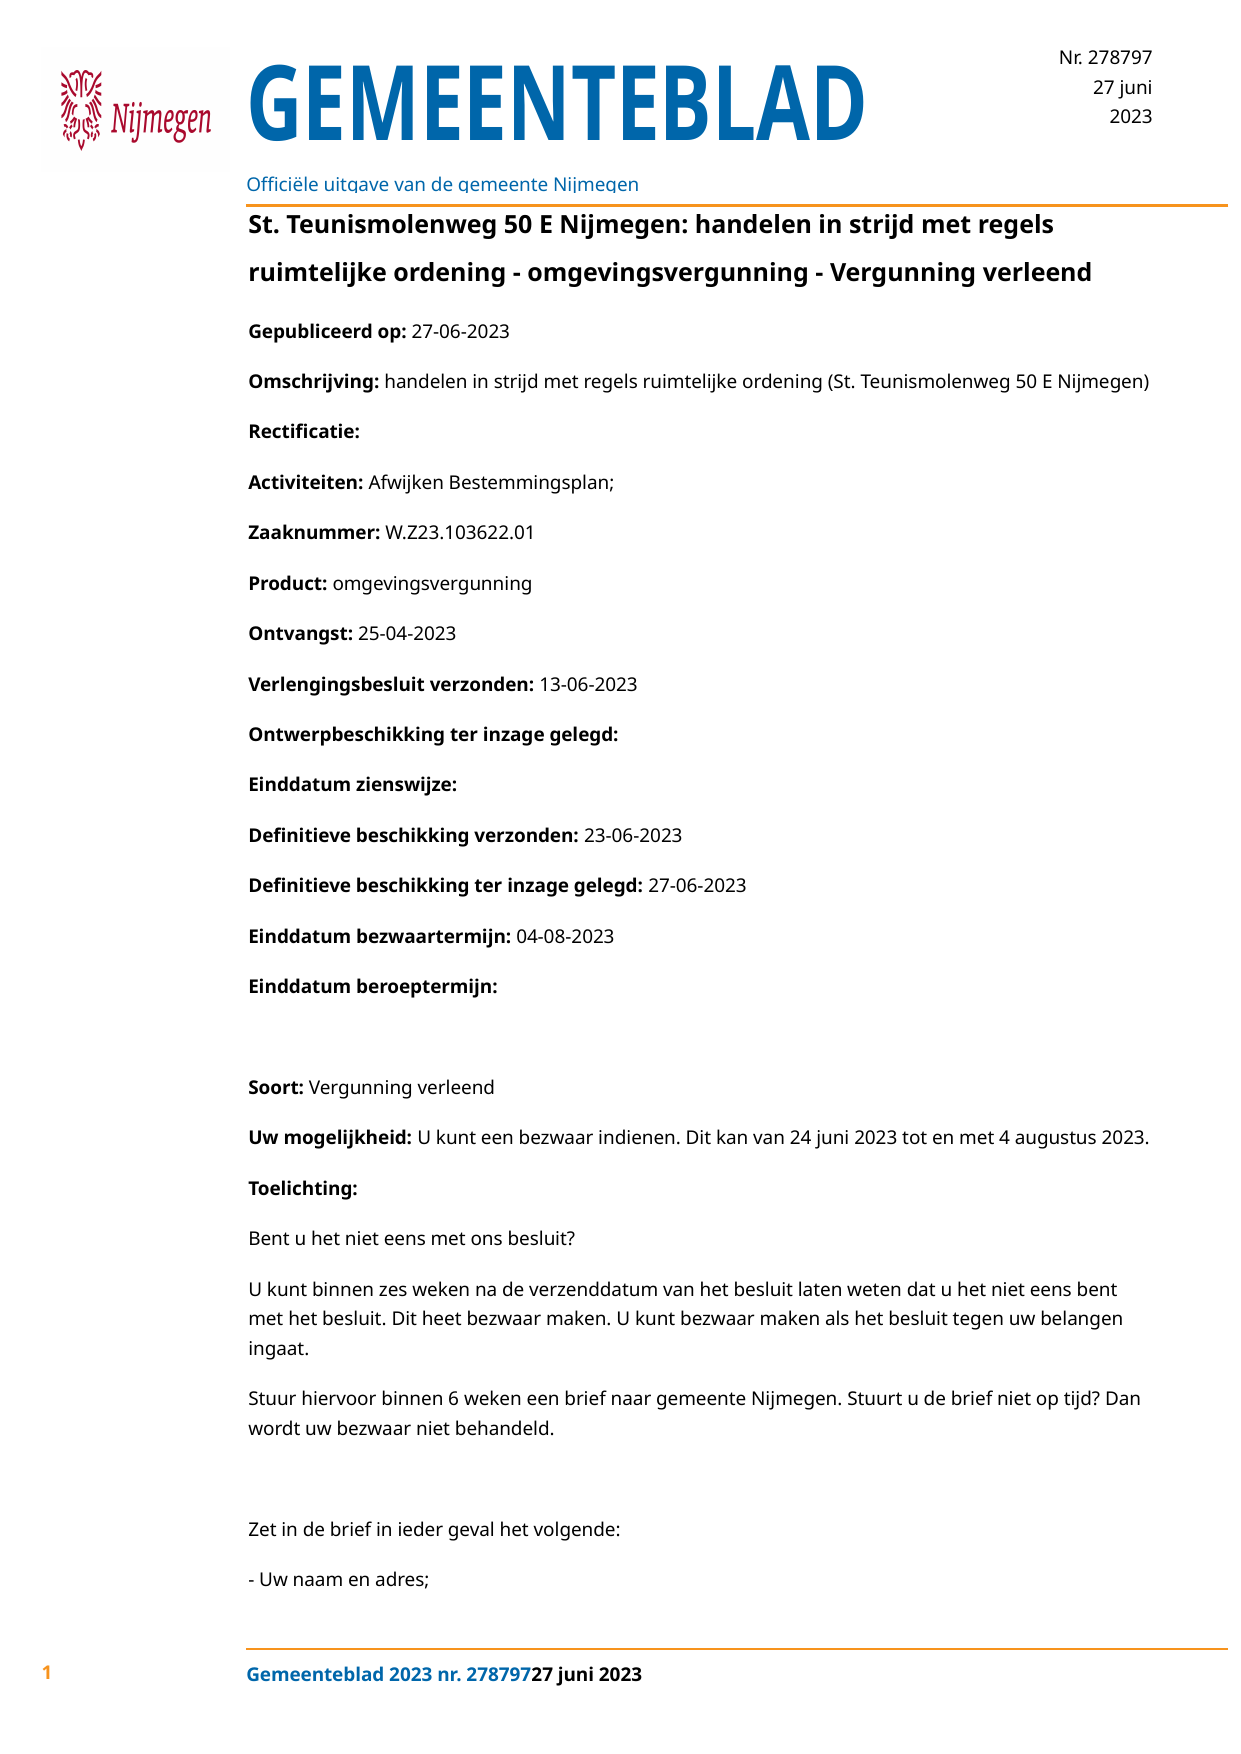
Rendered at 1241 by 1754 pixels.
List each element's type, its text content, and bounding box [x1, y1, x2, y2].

text Ontvangst: 25-04-2023 [248, 620, 1152, 646]
text St. Teunismolenweg 50 E Nijmegen: handelen in strijd met regels ruimtelijke ordening - omgevingsvergunning - Vergunning verleend [248, 207, 1152, 288]
text Zet in de brief in ieder geval het volgende: [248, 1516, 1152, 1542]
text Definitieve beschikking ter inzage gelegd: 27-06-2023 [248, 872, 1152, 898]
text Rectificatie: [248, 419, 1152, 444]
text Soort: Vergunning verleend [248, 1074, 1152, 1100]
text Stuur hiervoor binnen 6 weken een brief naar gemeente Nijmegen. Stuurt u de brief niet op tijd? Dan wordt uw bezwaar niet behandeld. [248, 1385, 1152, 1441]
text Ontwerpbeschikking ter inzage gelegd: [248, 721, 1152, 747]
picture [41, 47, 231, 172]
text Zaaknummer: W.Z23.103622.01 [248, 519, 1152, 545]
text Omschrijving: handelen in strijd met regels ruimtelijke ordening (St. Teunismolenweg 50 E Nijmegen) [248, 368, 1152, 394]
text Activiteiten: Afwijken Bestemmingsplan; [248, 469, 1152, 495]
text Product: omgevingsvergunning [248, 570, 1152, 596]
text U kunt binnen zes weken na de verzenddatum van het besluit laten weten dat u het niet eens bent met het besluit. Dit heet bezwaar maken. U kunt bezwaar maken als het besluit tegen uw belangen ingaat. [248, 1276, 1152, 1361]
text Bent u het niet eens met ons besluit? [248, 1225, 1152, 1251]
text Einddatum zienswijze: [248, 772, 1152, 797]
text Verlengingsbesluit verzonden: 13-06-2023 [248, 671, 1152, 697]
text - Uw naam en adres; [248, 1566, 1152, 1592]
text Einddatum bezwaartermijn: 04-08-2023 [248, 923, 1152, 949]
text Toelichting: [248, 1175, 1152, 1201]
text Gepubliceerd op: 27-06-2023 [248, 318, 1152, 344]
text Uw mogelijkheid: U kunt een bezwaar indienen. Dit kan van 24 juni 2023 tot en met 4 augustus 2023. [248, 1124, 1152, 1150]
text Einddatum beroeptermijn: [248, 973, 1152, 999]
text Definitieve beschikking verzonden: 23-06-2023 [248, 822, 1152, 848]
